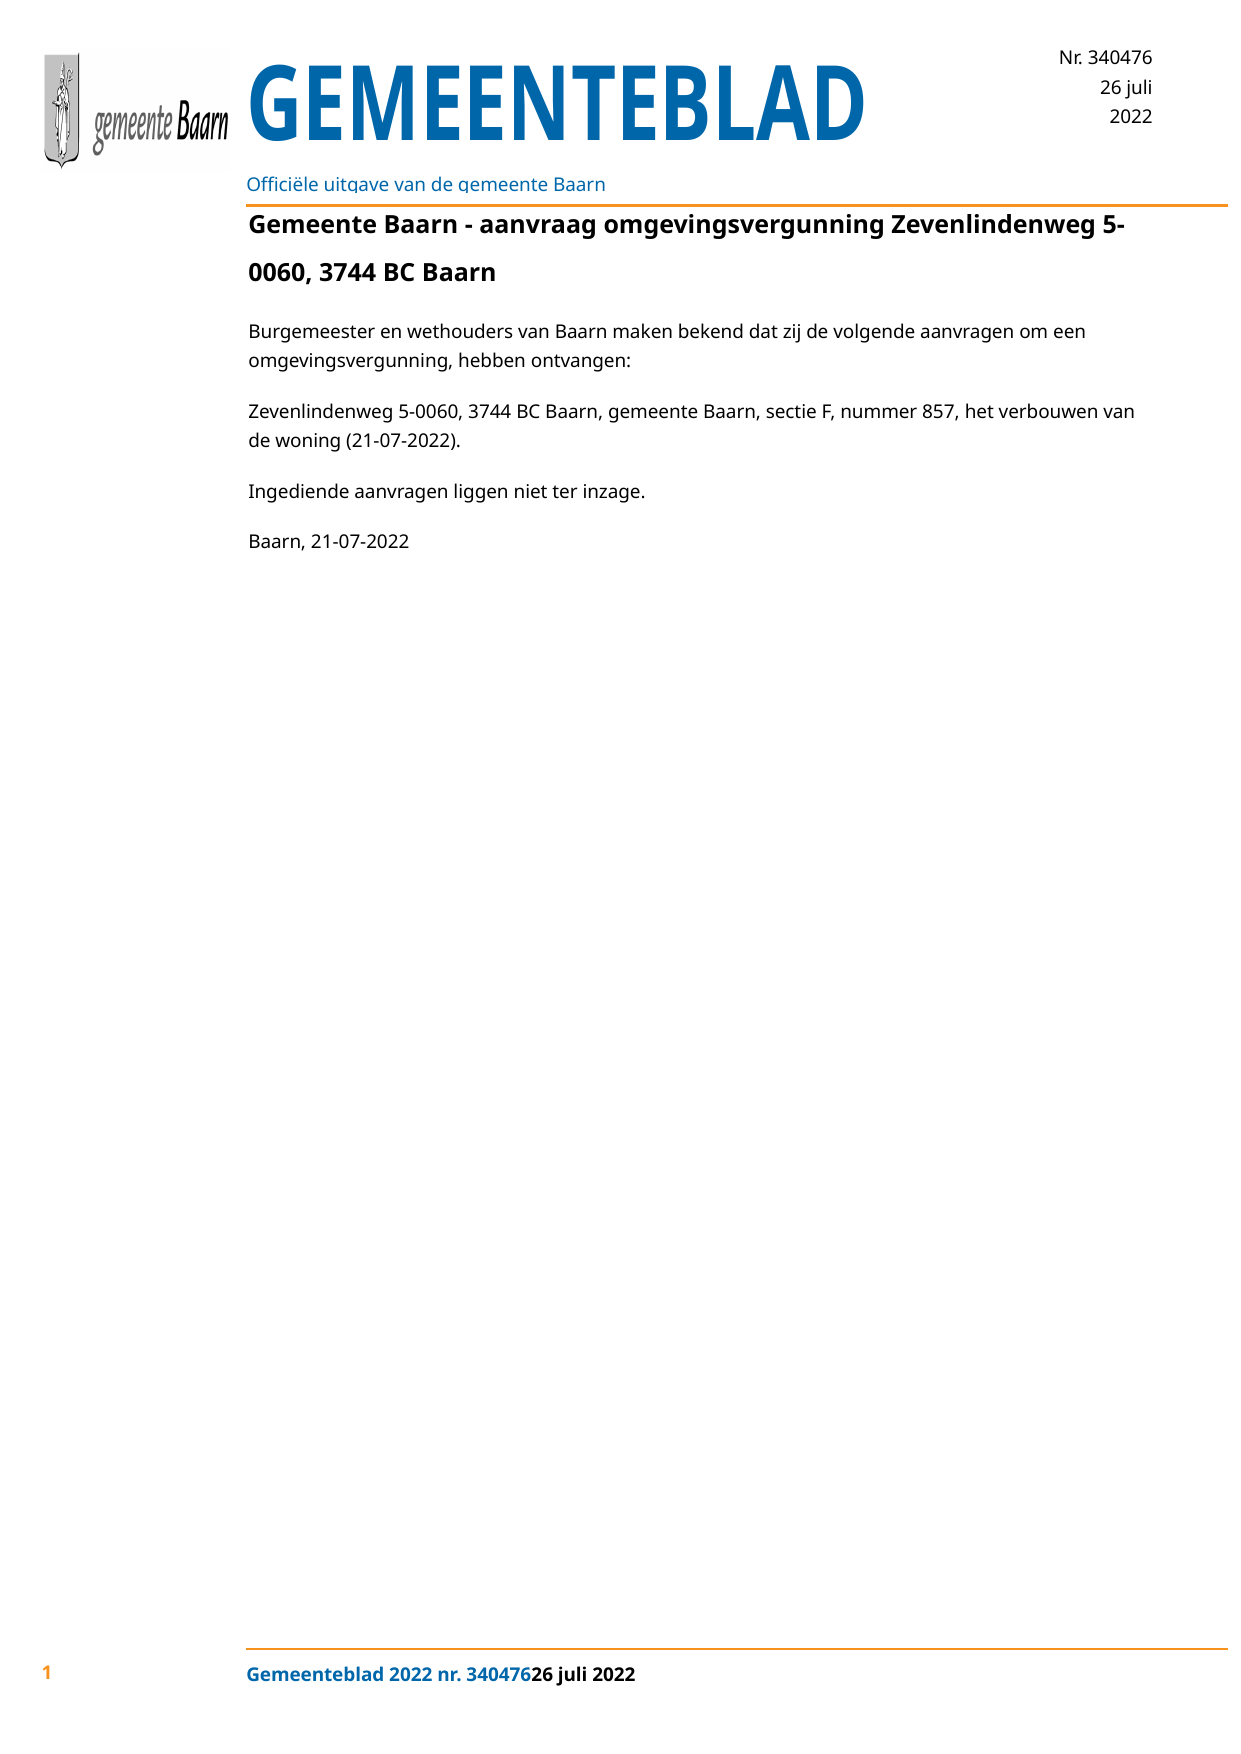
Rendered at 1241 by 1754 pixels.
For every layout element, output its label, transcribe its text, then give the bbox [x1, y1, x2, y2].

text Gemeente Baarn - aanvraag omgevingsvergunning Zevenlindenweg 5-0060, 3744 BC Baarn [248, 207, 1152, 288]
picture [41, 47, 231, 172]
text Burgemeester en wethouders van Baarn maken bekend dat zij de volgende aanvragen om een omgevingsvergunning, hebben ontvangen: [248, 318, 1152, 373]
text Zevenlindenweg 5-0060, 3744 BC Baarn, gemeente Baarn, sectie F, nummer 857, het verbouwen van de woning (21-07-2022). [248, 398, 1152, 453]
text Ingediende aanvragen liggen niet ter inzage. [248, 478, 1152, 504]
text Baarn, 21-07-2022 [248, 528, 1152, 554]
